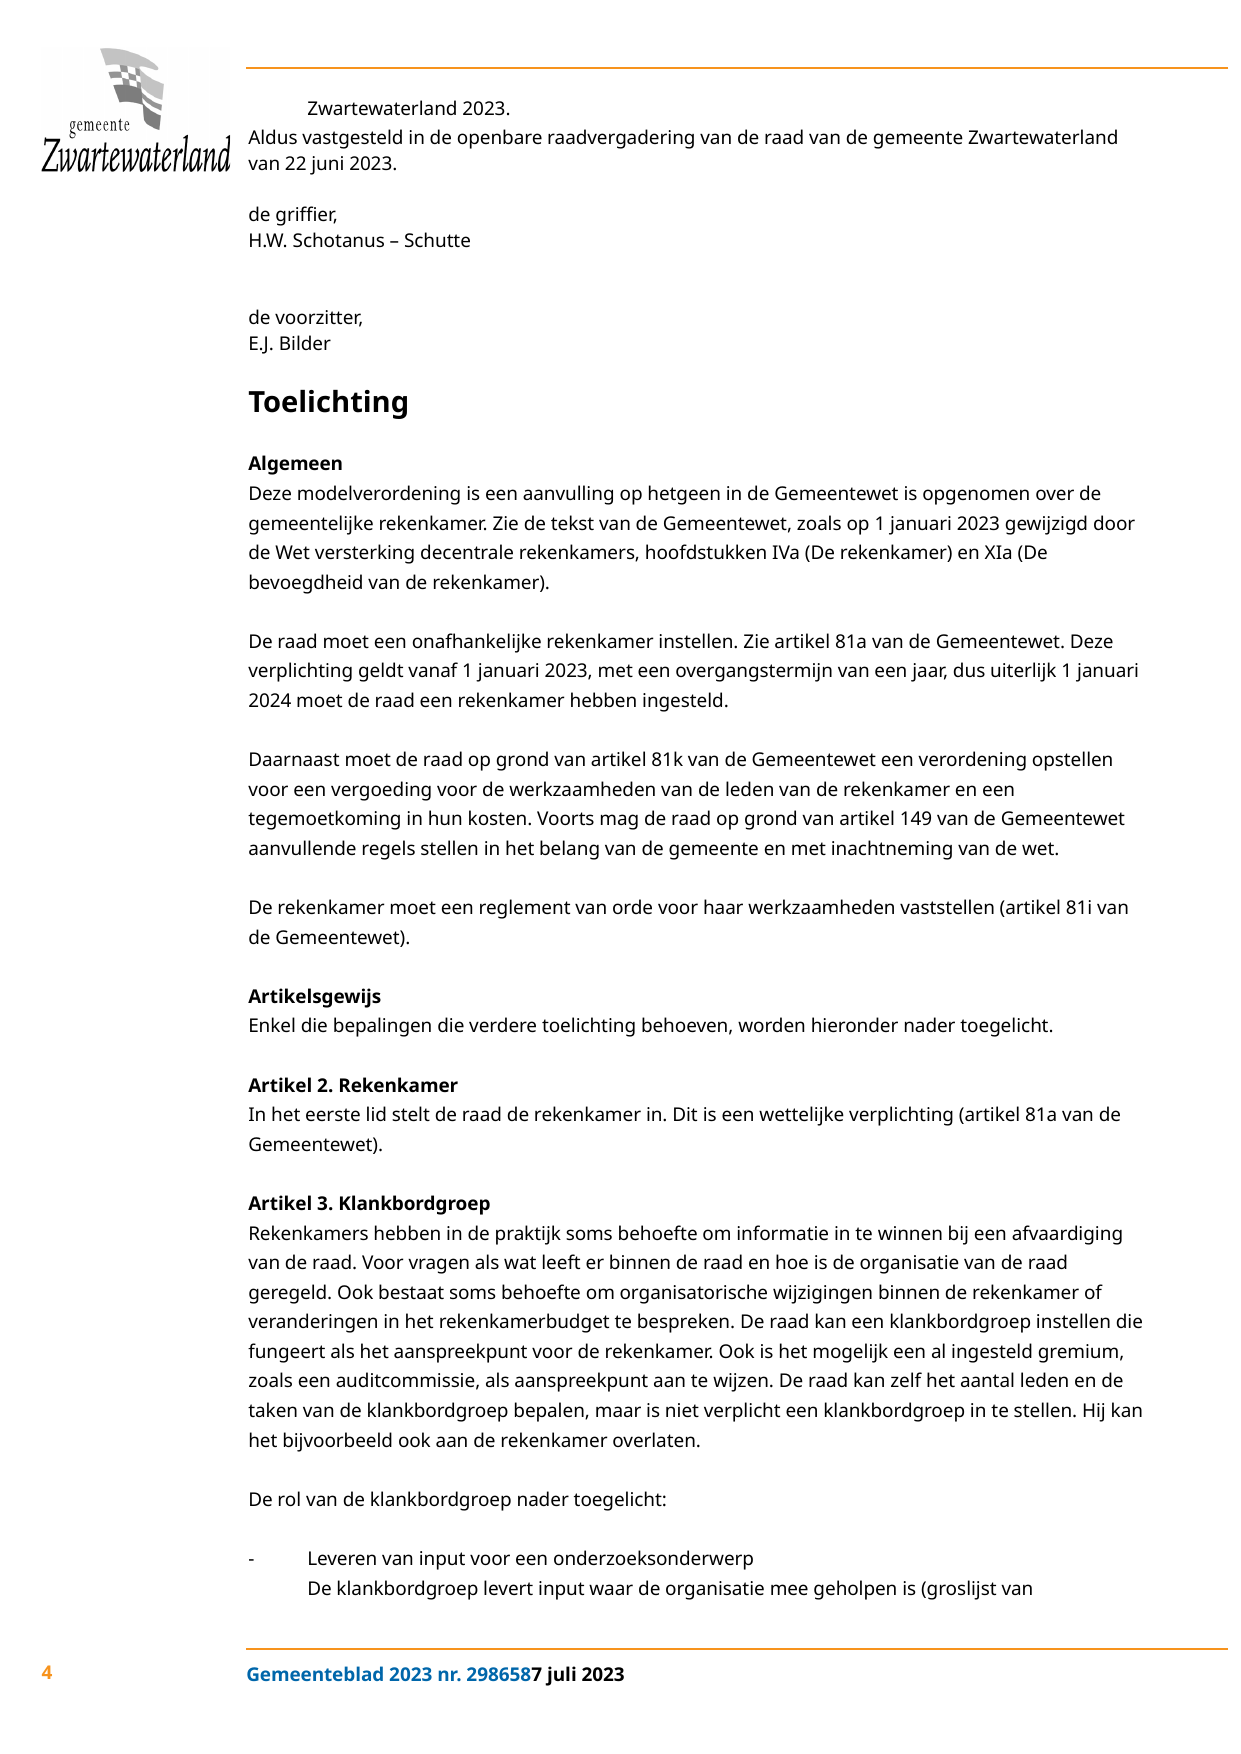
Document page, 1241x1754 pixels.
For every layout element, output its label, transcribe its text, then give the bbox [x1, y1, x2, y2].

text de griffier, [248, 202, 1152, 227]
text H.W. Schotanus – Schutte [248, 227, 1152, 253]
text E.J. Bilder [248, 330, 1152, 356]
text In het eerste lid stelt de raad de rekenkamer in. Dit is een wettelijke verplichting (artikel 81a van de Gemeentewet). [248, 1101, 1152, 1157]
text Artikelsgewijs [248, 983, 1152, 1009]
text Deze modelverordening is een aanvulling op hetgeen in de Gemeentewet is opgenomen over de gemeentelijke rekenkamer. Zie de tekst van de Gemeentewet, zoals op 1 januari 2023 gewijzigd door de Wet versterking decentrale rekenkamers, hoofdstukken IVa (De rekenkamer) en XIa (De bevoegdheid van de rekenkamer). [248, 480, 1152, 594]
text Toelichting [248, 382, 1152, 421]
text Daarnaast moet de raad op grond van artikel 81k van de Gemeentewet een verordening opstellen voor een vergoeding voor de werkzaamheden van de leden van de rekenkamer en een tegemoetkoming in hun kosten. Voorts mag de raad op grond van artikel 149 van de Gemeentewet aanvullende regels stellen in het belang van de gemeente en met inachtneming van de wet. [248, 746, 1152, 861]
list De klankbordgroep levert input waar de organisatie mee geholpen is (groslijst van [248, 1575, 1152, 1600]
list Leveren van input voor een onderzoeksonderwerp [248, 1545, 1152, 1571]
text Artikel 3. Klankbordgroep [248, 1190, 1152, 1216]
text Enkel die bepalingen die verdere toelichting behoeven, worden hieronder nader toegelicht. [248, 1013, 1152, 1038]
text Aldus vastgesteld in de openbare raadvergadering van de raad van de gemeente Zwartewaterland van 22 juni 2023. [248, 124, 1152, 176]
text Rekenkamers hebben in de praktijk soms behoefte om informatie in te winnen bij een afvaardiging van de raad. Voor vragen als wat leeft er binnen de raad en hoe is de organisatie van de raad geregeld. Ook bestaat soms behoefte om organisatorische wijzigingen binnen de rekenkamer of veranderingen in het rekenkamerbudget te bespreken. De raad kan een klankbordgroep instellen die fungeert als het aanspreekpunt voor de rekenkamer. Ook is het mogelijk een al ingesteld gremium, zoals een auditcommissie, als aanspreekpunt aan te wijzen. De raad kan zelf het aantal leden en de taken van de klankbordgroep bepalen, maar is niet verplicht een klankbordgroep in te stellen. Hij kan het bijvoorbeeld ook aan de rekenkamer overlaten. [248, 1220, 1152, 1452]
text de voorzitter, [248, 304, 1152, 330]
text Algemeen [248, 451, 1152, 476]
list Zwartewaterland 2023. [248, 95, 1152, 121]
text De raad moet een onafhankelijke rekenkamer instellen. Zie artikel 81a van de Gemeentewet. Deze verplichting geldt vanaf 1 januari 2023, met een overgangstermijn van een jaar, dus uiterlijk 1 januari 2024 moet de raad een rekenkamer hebben ingesteld. [248, 628, 1152, 713]
text De rekenkamer moet een reglement van orde voor haar werkzaamheden vaststellen (artikel 81i van de Gemeentewet). [248, 894, 1152, 949]
text De rol van de klankbordgroep nader toegelicht: [248, 1486, 1152, 1512]
picture [41, 47, 231, 172]
text Artikel 2. Rekenkamer [248, 1072, 1152, 1097]
